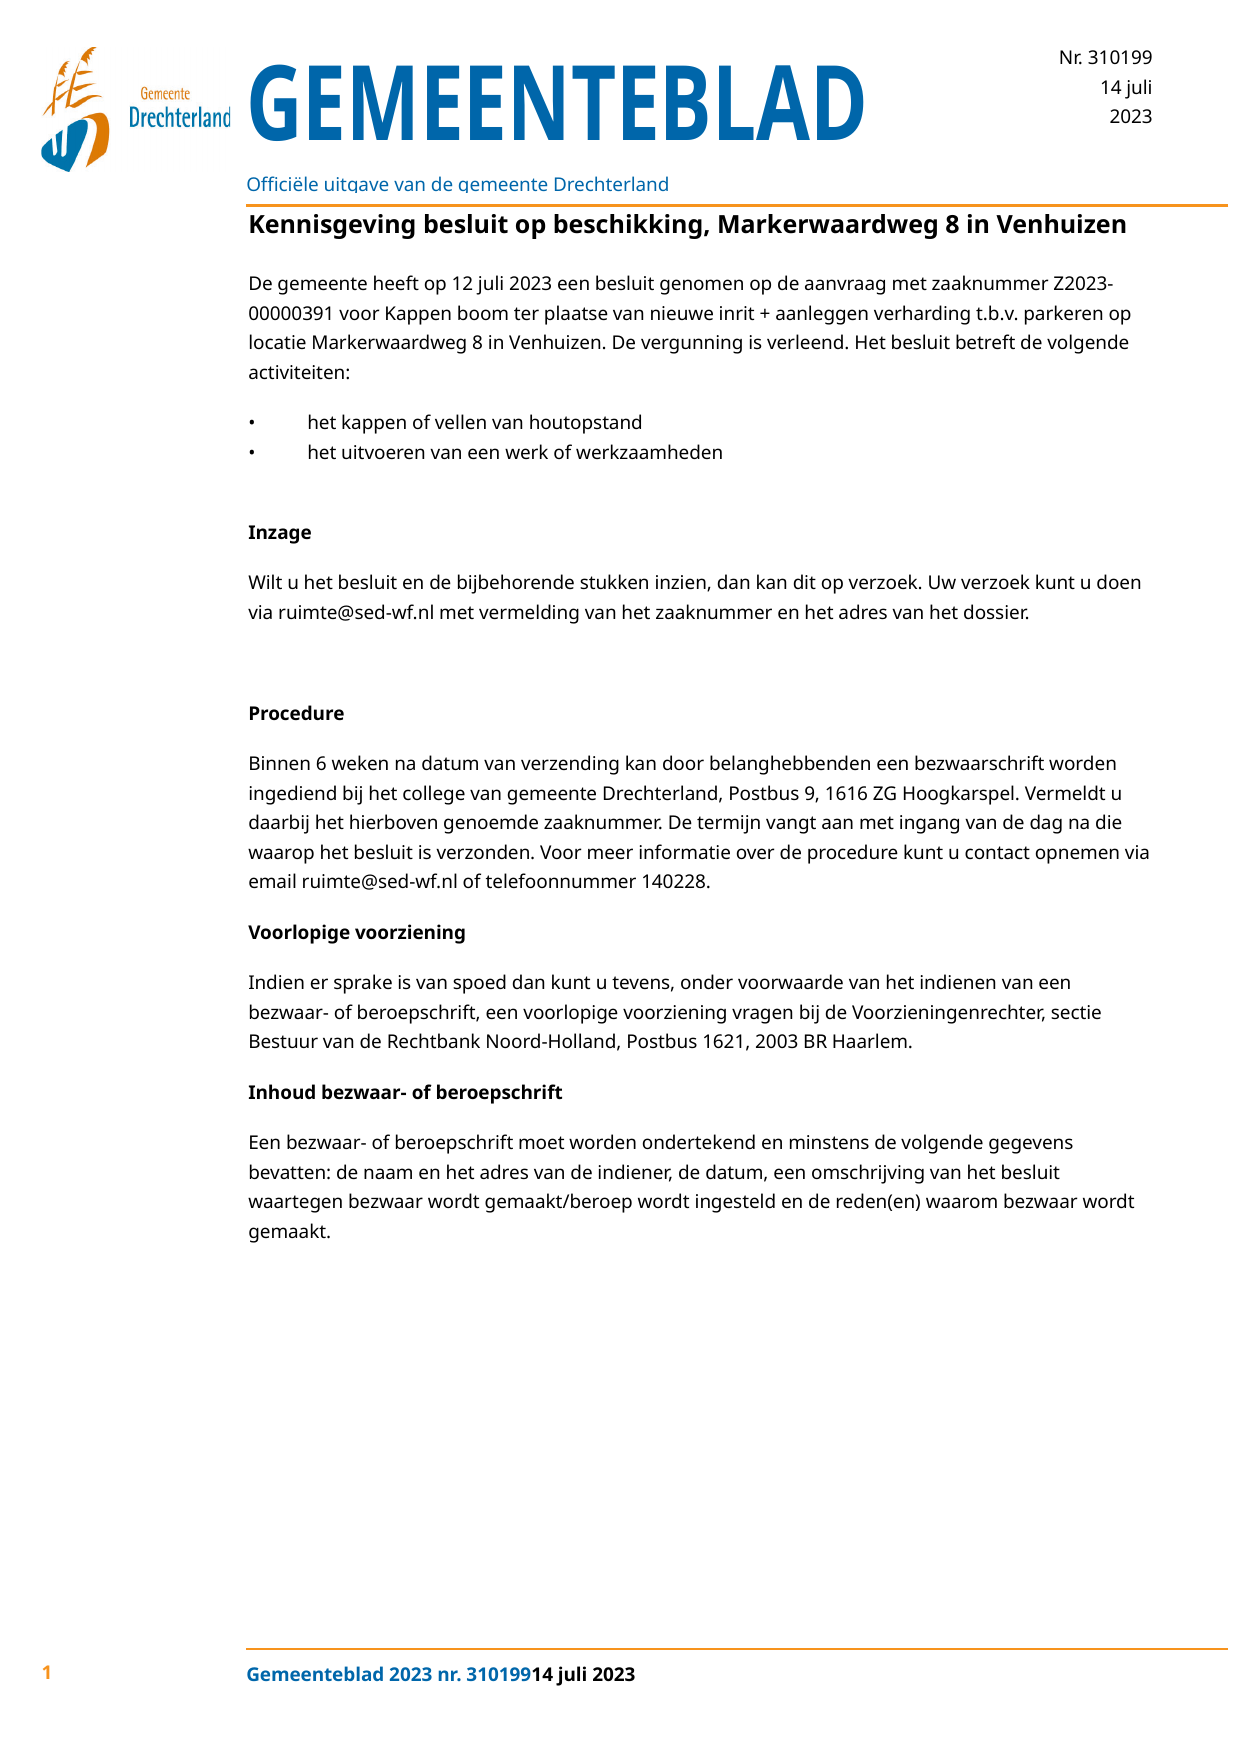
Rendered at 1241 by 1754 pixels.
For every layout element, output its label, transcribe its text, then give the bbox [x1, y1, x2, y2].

text Voorlopige voorziening [248, 919, 1152, 945]
picture [41, 47, 231, 172]
text Procedure [248, 700, 1152, 726]
text Een bezwaar- of beroepschrift moet worden ondertekend en minstens de volgende gegevens bevatten: de naam en het adres van de indiener, de datum, een omschrijving van het besluit waartegen bezwaar wordt gemaakt/beroep wordt ingesteld en de reden(en) waarom bezwaar wordt gemaakt. [248, 1129, 1152, 1244]
text Inzage [248, 519, 1152, 545]
text Inhoud bezwaar- of beroepschrift [248, 1079, 1152, 1105]
text Indien er sprake is van spoed dan kunt u tevens, onder voorwaarde van het indienen van een bezwaar- of beroepschrift, een voorlopige voorziening vragen bij de Voorzieningenrechter, sectie Bestuur van de Rechtbank Noord-Holland, Postbus 1621, 2003 BR Haarlem. [248, 969, 1152, 1054]
text Binnen 6 weken na datum van verzending kan door belanghebbenden een bezwaarschrift worden ingediend bij het college van gemeente Drechterland, Postbus 9, 1616 ZG Hoogkarspel. Vermeldt u daarbij het hierboven genoemde zaaknummer. De termijn vangt aan met ingang van de dag na die waarop het besluit is verzonden. Voor meer informatie over de procedure kunt u contact opnemen via email ruimte@sed-wf.nl of telefoonnummer 140228. [248, 750, 1152, 894]
picture [226, 115, 231, 124]
text De gemeente heeft op 12 juli 2023 een besluit genomen op de aanvraag met zaaknummer Z2023-00000391 voor Kappen boom ter plaatse van nieuwe inrit + aanleggen verharding t.b.v. parkeren op locatie Markerwaardweg 8 in Venhuizen. De vergunning is verleend. Het besluit betreft de volgende activiteiten: [248, 270, 1152, 385]
list het kappen of vellen van houtopstand [248, 409, 1152, 435]
text Kennisgeving besluit op beschikking, Markerwaardweg 8 in Venhuizen [248, 207, 1152, 241]
picture [41, 158, 64, 172]
text Wilt u het besluit en de bijbehorende stukken inzien, dan kan dit op verzoek. Uw verzoek kunt u doen via ruimte@sed-wf.nl met vermelding van het zaaknummer en het adres van het dossier. [248, 569, 1152, 625]
list het uitvoeren van een werk of werkzaamheden [248, 439, 1152, 465]
